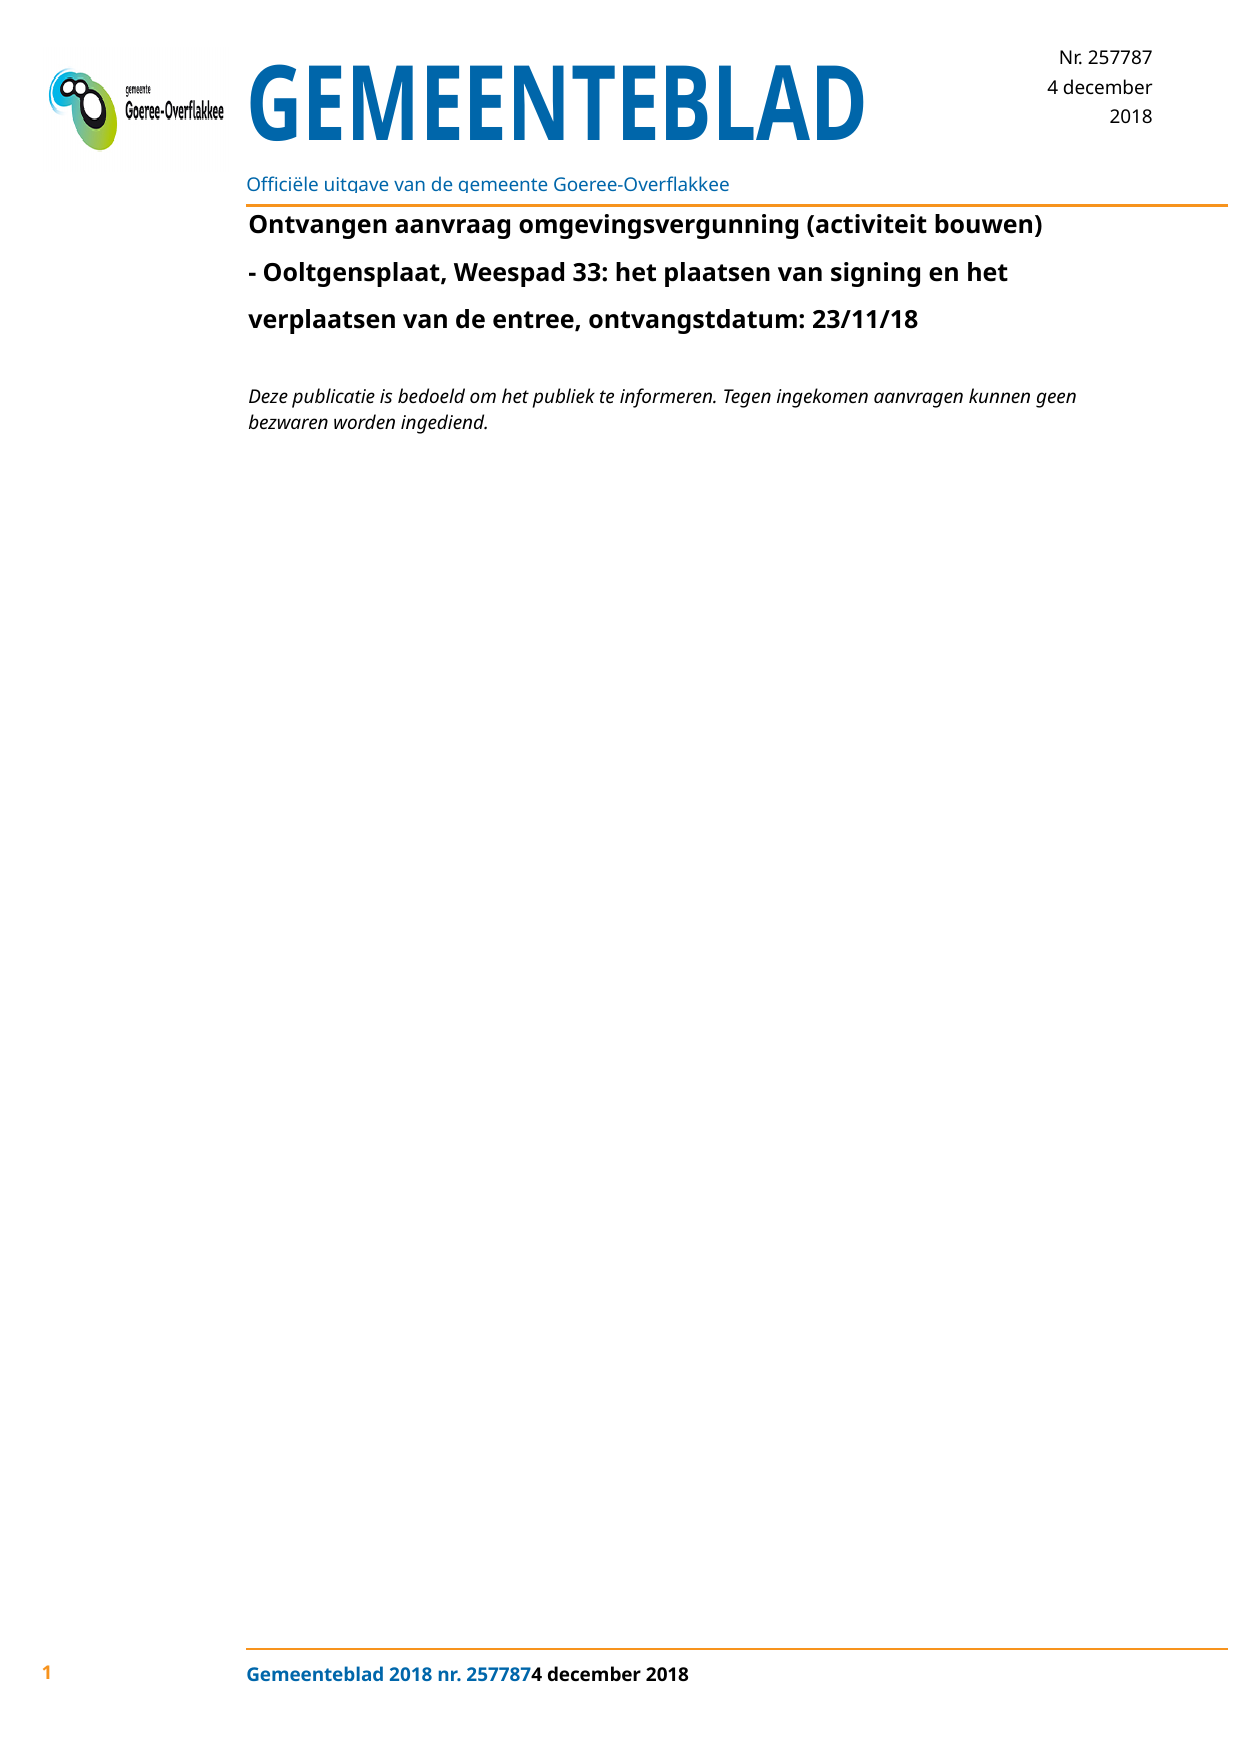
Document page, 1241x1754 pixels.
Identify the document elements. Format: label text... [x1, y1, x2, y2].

text Ontvangen aanvraag omgevingsvergunning (activiteit bouwen) - Ooltgensplaat, Weespad 33: het plaatsen van signing en het verplaatsen van de entree, ontvangstdatum: 23/11/18 [248, 207, 1152, 336]
text Deze publicatie is bedoeld om het publiek te informeren. Tegen ingekomen aanvragen kunnen geen bezwaren worden ingediend. [248, 384, 1152, 435]
picture [41, 47, 231, 172]
